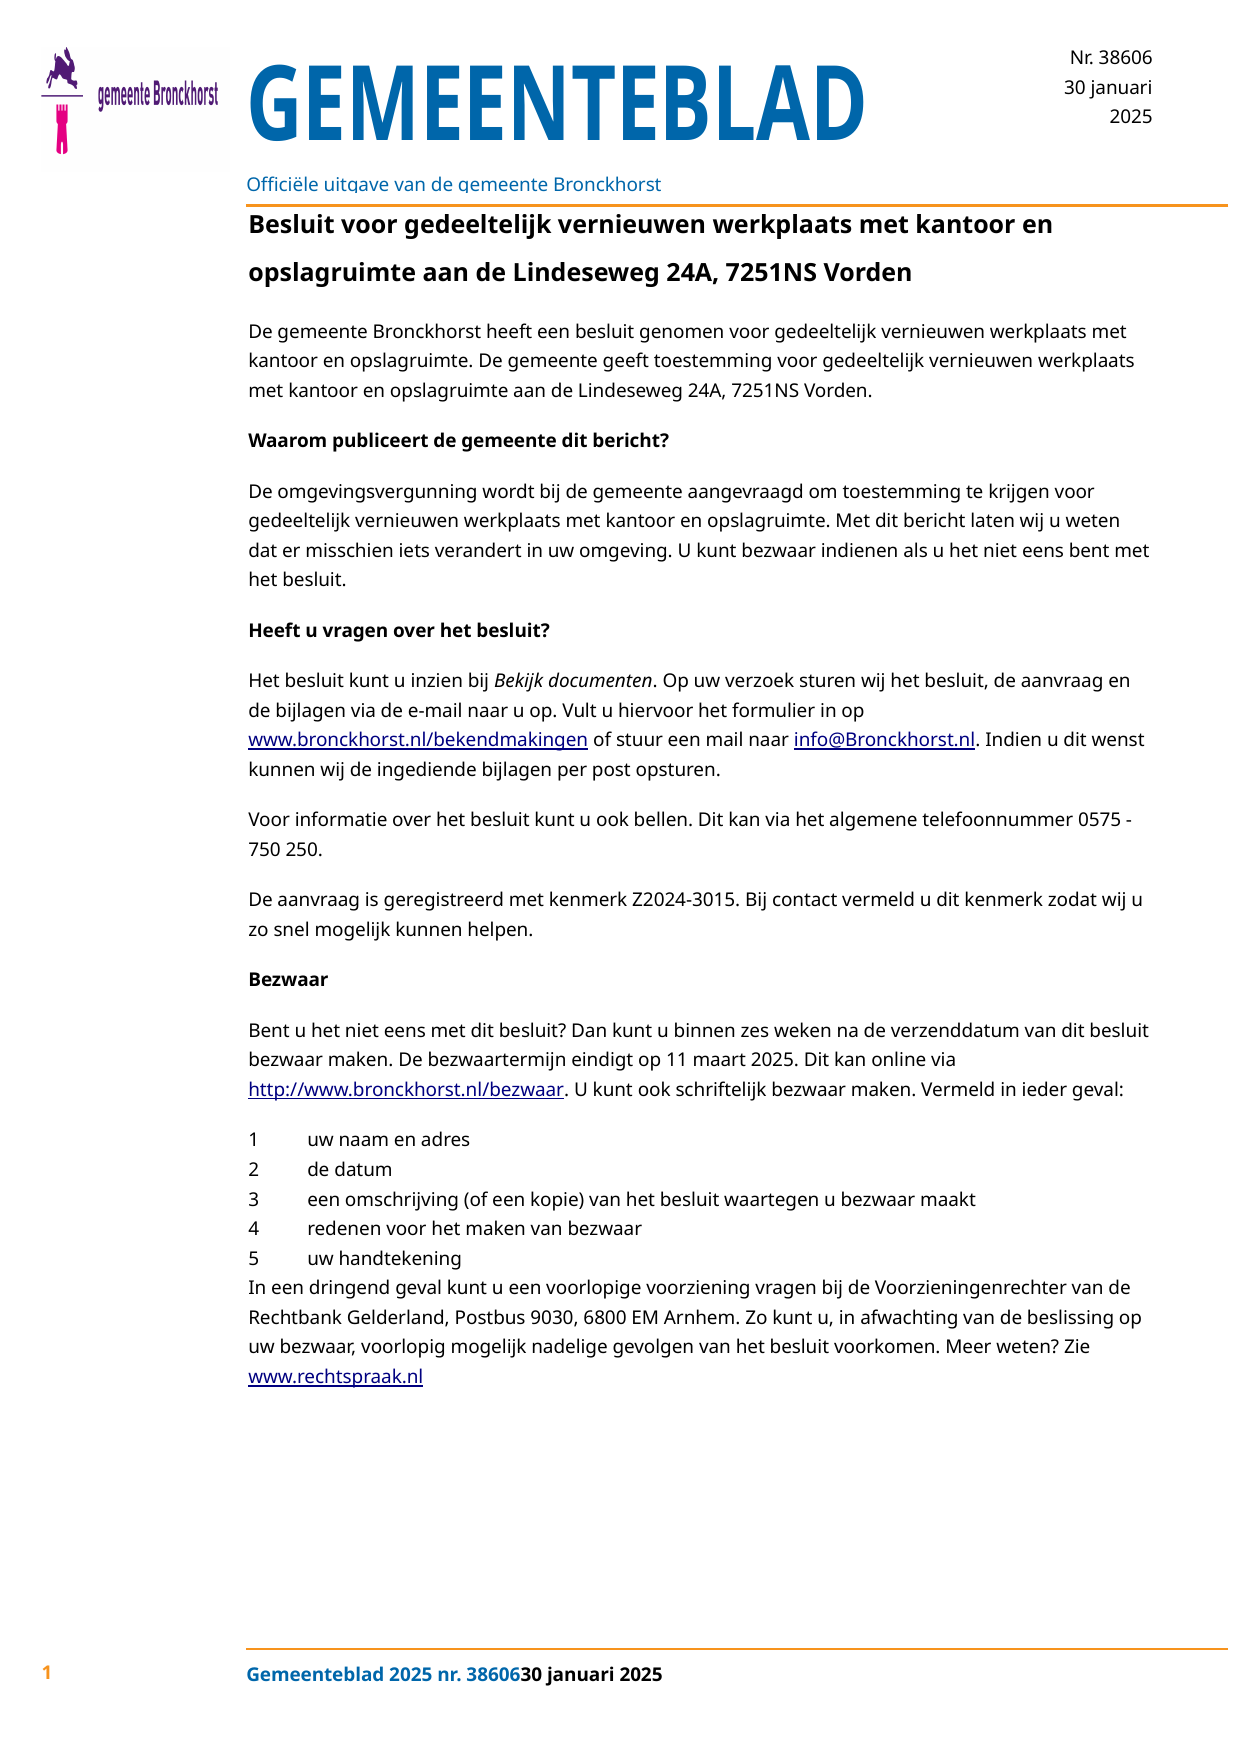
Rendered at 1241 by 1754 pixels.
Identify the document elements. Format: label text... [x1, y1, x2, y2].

text Waarom publiceert de gemeente dit bericht? [248, 427, 1152, 453]
list een omschrijving (of een kopie) van het besluit waartegen u bezwaar maakt [248, 1186, 1152, 1212]
list redenen voor het maken van bezwaar [248, 1215, 1152, 1241]
picture [41, 47, 231, 172]
list uw handtekening [248, 1245, 1152, 1271]
text De omgevingsvergunning wordt bij de gemeente aangevraagd om toestemming te krijgen voor gedeeltelijk vernieuwen werkplaats met kantoor en opslagruimte. Met dit bericht laten wij u weten dat er misschien iets verandert in uw omgeving. U kunt bezwaar indienen als u het niet eens bent met het besluit. [248, 478, 1152, 592]
list de datum [248, 1156, 1152, 1182]
list uw naam en adres [248, 1127, 1152, 1152]
text In een dringend geval kunt u een voorlopige voorziening vragen bij de Voorzieningenrechter van de Rechtbank Gelderland, Postbus 9030, 6800 EM Arnhem. Zo kunt u, in afwachting van de beslissing op uw bezwaar, voorlopig mogelijk nadelige gevolgen van het besluit voorkomen. Meer weten? Zie www.rechtspraak.nl [248, 1274, 1152, 1389]
text Het besluit kunt u inzien bij Bekijk documenten. Op uw verzoek sturen wij het besluit, de aanvraag en de bijlagen via de e-mail naar u op. Vult u hiervoor het formulier in op www.bronckhorst.nl/bekendmakingen of stuur een mail naar info@Bronckhorst.nl. Indien u dit wenst kunnen wij de ingediende bijlagen per post opsturen. [248, 667, 1152, 782]
text Bezwaar [248, 967, 1152, 992]
text Heeft u vragen over het besluit? [248, 617, 1152, 643]
text Bent u het niet eens met dit besluit? Dan kunt u binnen zes weken na de verzenddatum van dit besluit bezwaar maken. De bezwaartermijn eindigt op 11 maart 2025. Dit kan online via http://www.bronckhorst.nl/bezwaar. U kunt ook schriftelijk bezwaar maken. Vermeld in ieder geval: [248, 1017, 1152, 1102]
text Voor informatie over het besluit kunt u ook bellen. Dit kan via het algemene telefoonnummer 0575 - 750 250. [248, 807, 1152, 862]
text De aanvraag is geregistreerd met kenmerk Z2024-3015. Bij contact vermeld u dit kenmerk zodat wij u zo snel mogelijk kunnen helpen. [248, 887, 1152, 942]
text Besluit voor gedeeltelijk vernieuwen werkplaats met kantoor en opslagruimte aan de Lindeseweg 24A, 7251NS Vorden [248, 207, 1152, 288]
text De gemeente Bronckhorst heeft een besluit genomen voor gedeeltelijk vernieuwen werkplaats met kantoor en opslagruimte. De gemeente geeft toestemming voor gedeeltelijk vernieuwen werkplaats met kantoor en opslagruimte aan de Lindeseweg 24A, 7251NS Vorden. [248, 318, 1152, 403]
